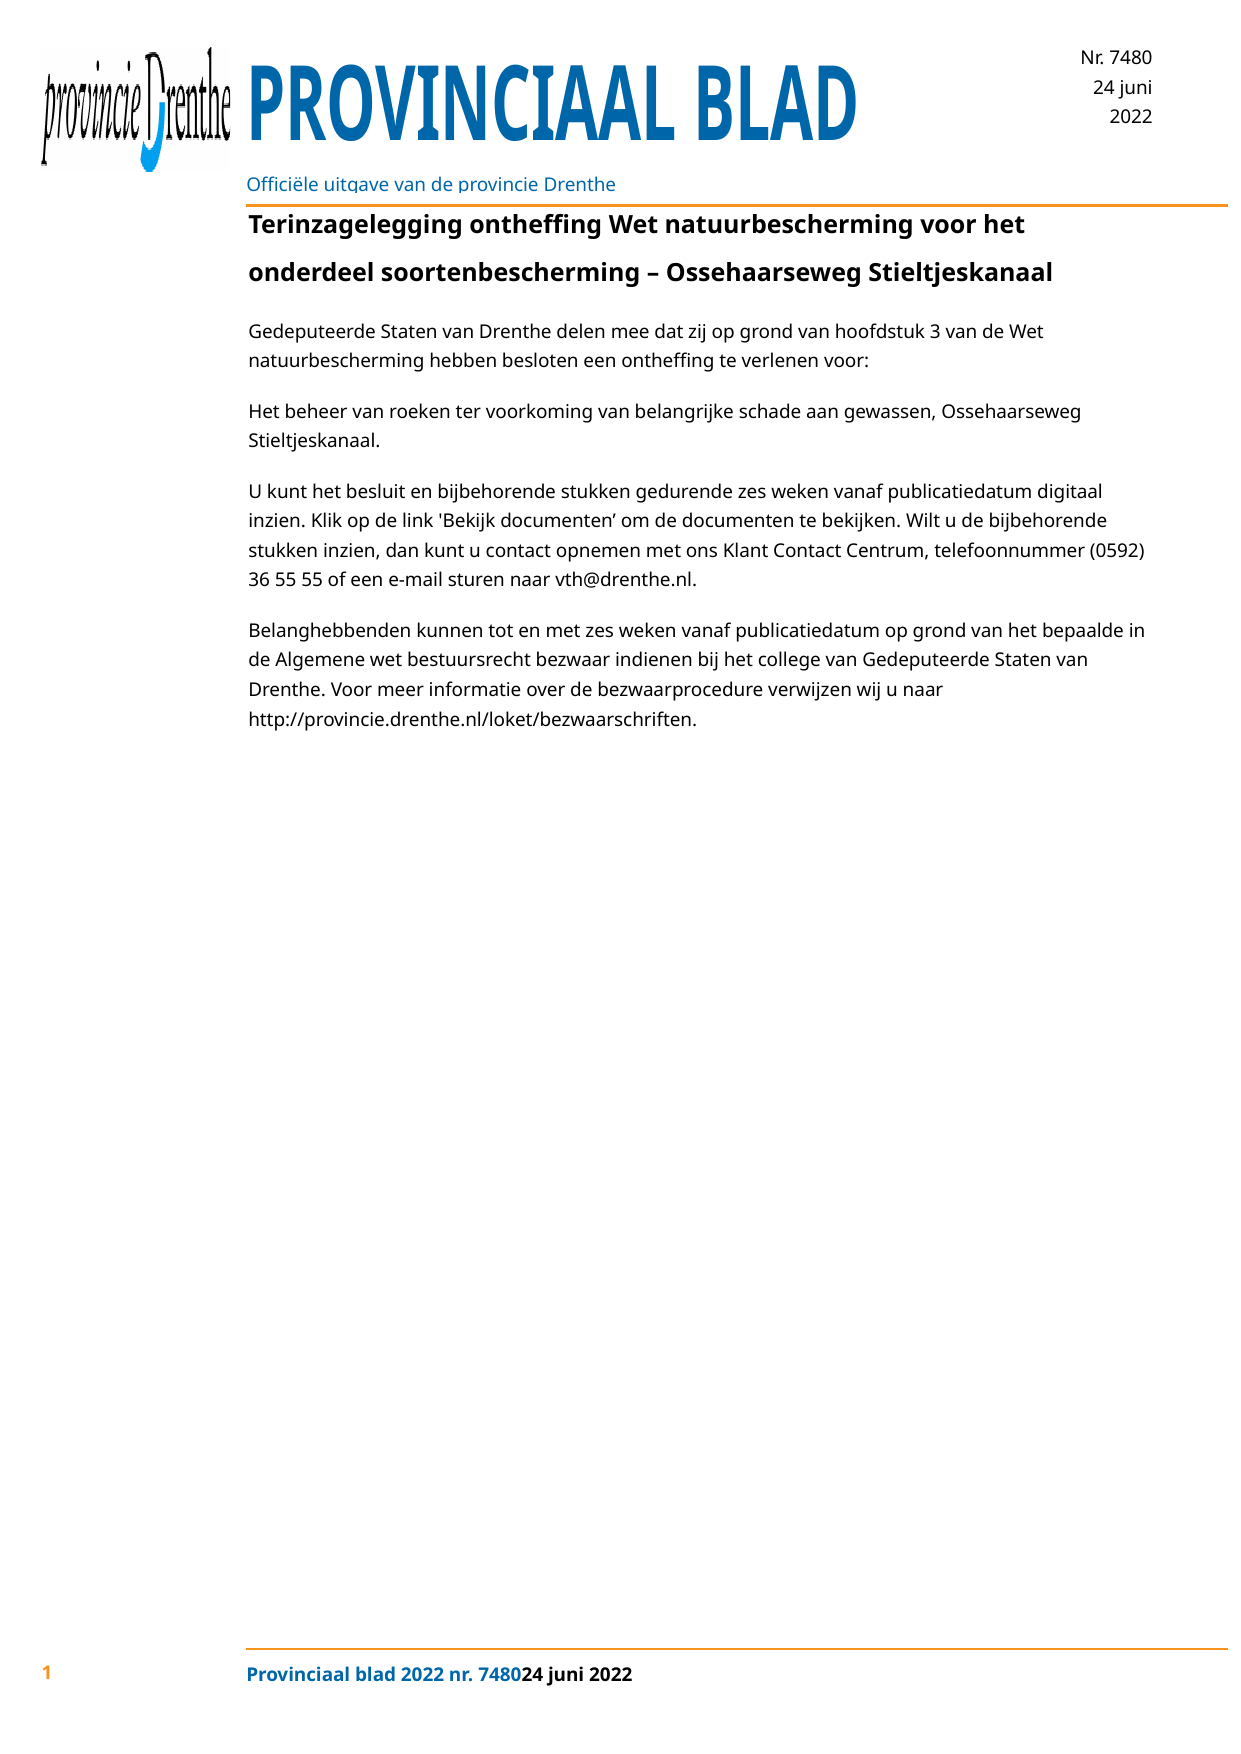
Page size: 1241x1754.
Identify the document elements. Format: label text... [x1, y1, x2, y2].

text Terinzagelegging ontheffing Wet natuurbescherming voor het onderdeel soortenbescherming – Ossehaarseweg Stieltjeskanaal [248, 207, 1152, 288]
text Het beheer van roeken ter voorkoming van belangrijke schade aan gewassen, Ossehaarseweg Stieltjeskanaal. [248, 398, 1152, 453]
picture [41, 47, 231, 172]
text Gedeputeerde Staten van Drenthe delen mee dat zij op grond van hoofdstuk 3 van de Wet natuurbescherming hebben besloten een ontheffing te verlenen voor: [248, 318, 1152, 373]
text Belanghebbenden kunnen tot en met zes weken vanaf publicatiedatum op grond van het bepaalde in de Algemene wet bestuursrecht bezwaar indienen bij het college van Gedeputeerde Staten van Drenthe. Voor meer informatie over de bezwaarprocedure verwijzen wij u naar http://provincie.drenthe.nl/loket/bezwaarschriften. [248, 617, 1152, 732]
text U kunt het besluit en bijbehorende stukken gedurende zes weken vanaf publicatiedatum digitaal inzien. Klik op de link 'Bekijk documenten’ om de documenten te bekijken. Wilt u de bijbehorende stukken inzien, dan kunt u contact opnemen met ons Klant Contact Centrum, telefoonnummer (0592) 36 55 55 of een e-mail sturen naar vth@drenthe.nl. [248, 478, 1152, 592]
